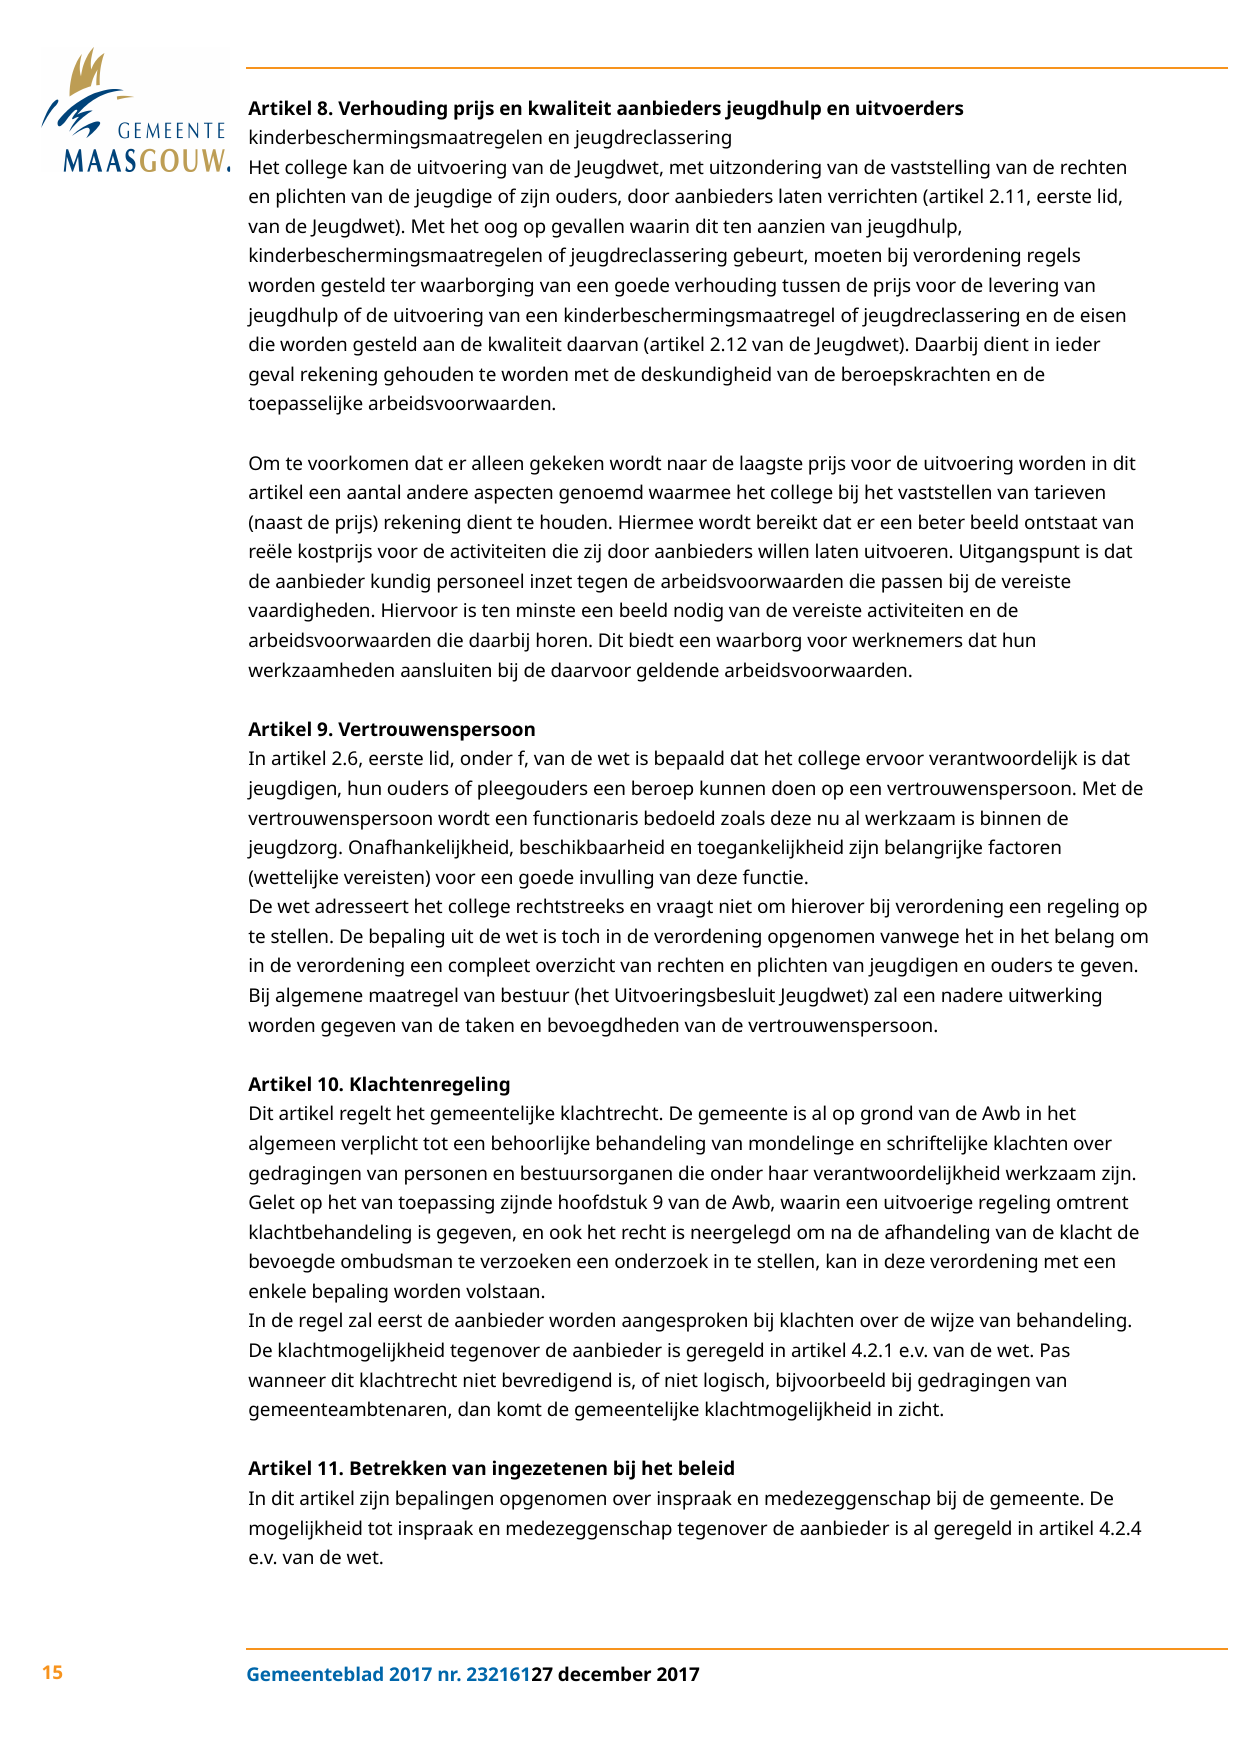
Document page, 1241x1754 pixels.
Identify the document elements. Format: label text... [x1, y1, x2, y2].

text Artikel 11. Betrekken van ingezetenen bij het beleid [248, 1456, 1152, 1481]
text In artikel 2.6, eerste lid, onder f, van de wet is bepaald dat het college ervoor verantwoordelijk is dat jeugdigen, hun ouders of pleegouders een beroep kunnen doen op een vertrouwenspersoon. Met de vertrouwenspersoon wordt een functionaris bedoeld zoals deze nu al werkzaam is binnen de jeugdzorg. Onafhankelijkheid, beschikbaarheid en toegankelijkheid zijn belangrijke factoren (wettelijke vereisten) voor een goede invulling van deze functie. [248, 746, 1152, 890]
picture [41, 47, 231, 172]
text In dit artikel zijn bepalingen opgenomen over inspraak en medezeggenschap bij de gemeente. De mogelijkheid tot inspraak en medezeggenschap tegenover de aanbieder is al geregeld in artikel 4.2.4 e.v. van de wet. [248, 1485, 1152, 1570]
text Gelet op het van toepassing zijnde hoofdstuk 9 van de Awb, waarin een uitvoerige regeling omtrent klachtbehandeling is gegeven, en ook het recht is neergelegd om na de afhandeling van de klacht de bevoegde ombudsman te verzoeken een onderzoek in te stellen, kan in deze verordening met een enkele bepaling worden volstaan. [248, 1189, 1152, 1304]
text Om te voorkomen dat er alleen gekeken wordt naar de laagste prijs voor de uitvoering worden in dit artikel een aantal andere aspecten genoemd waarmee het college bij het vaststellen van tarieven (naast de prijs) rekening dient te houden. Hiermee wordt bereikt dat er een beter beeld ontstaat van reële kostprijs voor de activiteiten die zij door aanbieders willen laten uitvoeren. Uitgangspunt is dat de aanbieder kundig personeel inzet tegen de arbeidsvoorwaarden die passen bij de vereiste vaardigheden. Hiervoor is ten minste een beeld nodig van de vereiste activiteiten en de arbeidsvoorwaarden die daarbij horen. Dit biedt een waarborg voor werknemers dat hun werkzaamheden aansluiten bij de daarvoor geldende arbeidsvoorwaarden. [248, 450, 1152, 683]
text De wet adresseert het college rechtstreeks en vraagt niet om hierover bij verordening een regeling op te stellen. De bepaling uit de wet is toch in de verordening opgenomen vanwege het in het belang om in de verordening een compleet overzicht van rechten en plichten van jeugdigen en ouders te geven. Bij algemene maatregel van bestuur (het Uitvoeringsbesluit Jeugdwet) zal een nadere uitwerking worden gegeven van de taken en bevoegdheden van de vertrouwenspersoon. [248, 893, 1152, 1038]
text In de regel zal eerst de aanbieder worden aangesproken bij klachten over de wijze van behandeling. De klachtmogelijkheid tegenover de aanbieder is geregeld in artikel 4.2.1 e.v. van de wet. Pas wanneer dit klachtrecht niet bevredigend is, of niet logisch, bijvoorbeeld bij gedragingen van gemeenteambtenaren, dan komt de gemeentelijke klachtmogelijkheid in zicht. [248, 1308, 1152, 1422]
text Artikel 9. Vertrouwenspersoon [248, 716, 1152, 742]
text Artikel 10. Klachtenregeling [248, 1071, 1152, 1097]
text Dit artikel regelt het gemeentelijke klachtrecht. De gemeente is al op grond van de Awb in het algemeen verplicht tot een behoorlijke behandeling van mondelinge en schriftelijke klachten over gedragingen van personen en bestuursorganen die onder haar verantwoordelijkheid werkzaam zijn. [248, 1101, 1152, 1186]
text Artikel 8. Verhouding prijs en kwaliteit aanbieders jeugdhulp en uitvoerders kinderbeschermingsmaatregelen en jeugdreclassering [248, 95, 1152, 150]
text Het college kan de uitvoering van de Jeugdwet, met uitzondering van de vaststelling van de rechten en plichten van de jeugdige of zijn ouders, door aanbieders laten verrichten (artikel 2.11, eerste lid, van de Jeugdwet). Met het oog op gevallen waarin dit ten aanzien van jeugdhulp, kinderbeschermingsmaatregelen of jeugdreclassering gebeurt, moeten bij verordening regels worden gesteld ter waarborging van een goede verhouding tussen de prijs voor de levering van jeugdhulp of de uitvoering van een kinderbeschermingsmaatregel of jeugdreclassering en de eisen die worden gesteld aan de kwaliteit daarvan (artikel 2.12 van de Jeugdwet). Daarbij dient in ieder geval rekening gehouden te worden met de deskundigheid van de beroepskrachten en de toepasselijke arbeidsvoorwaarden. [248, 154, 1152, 416]
